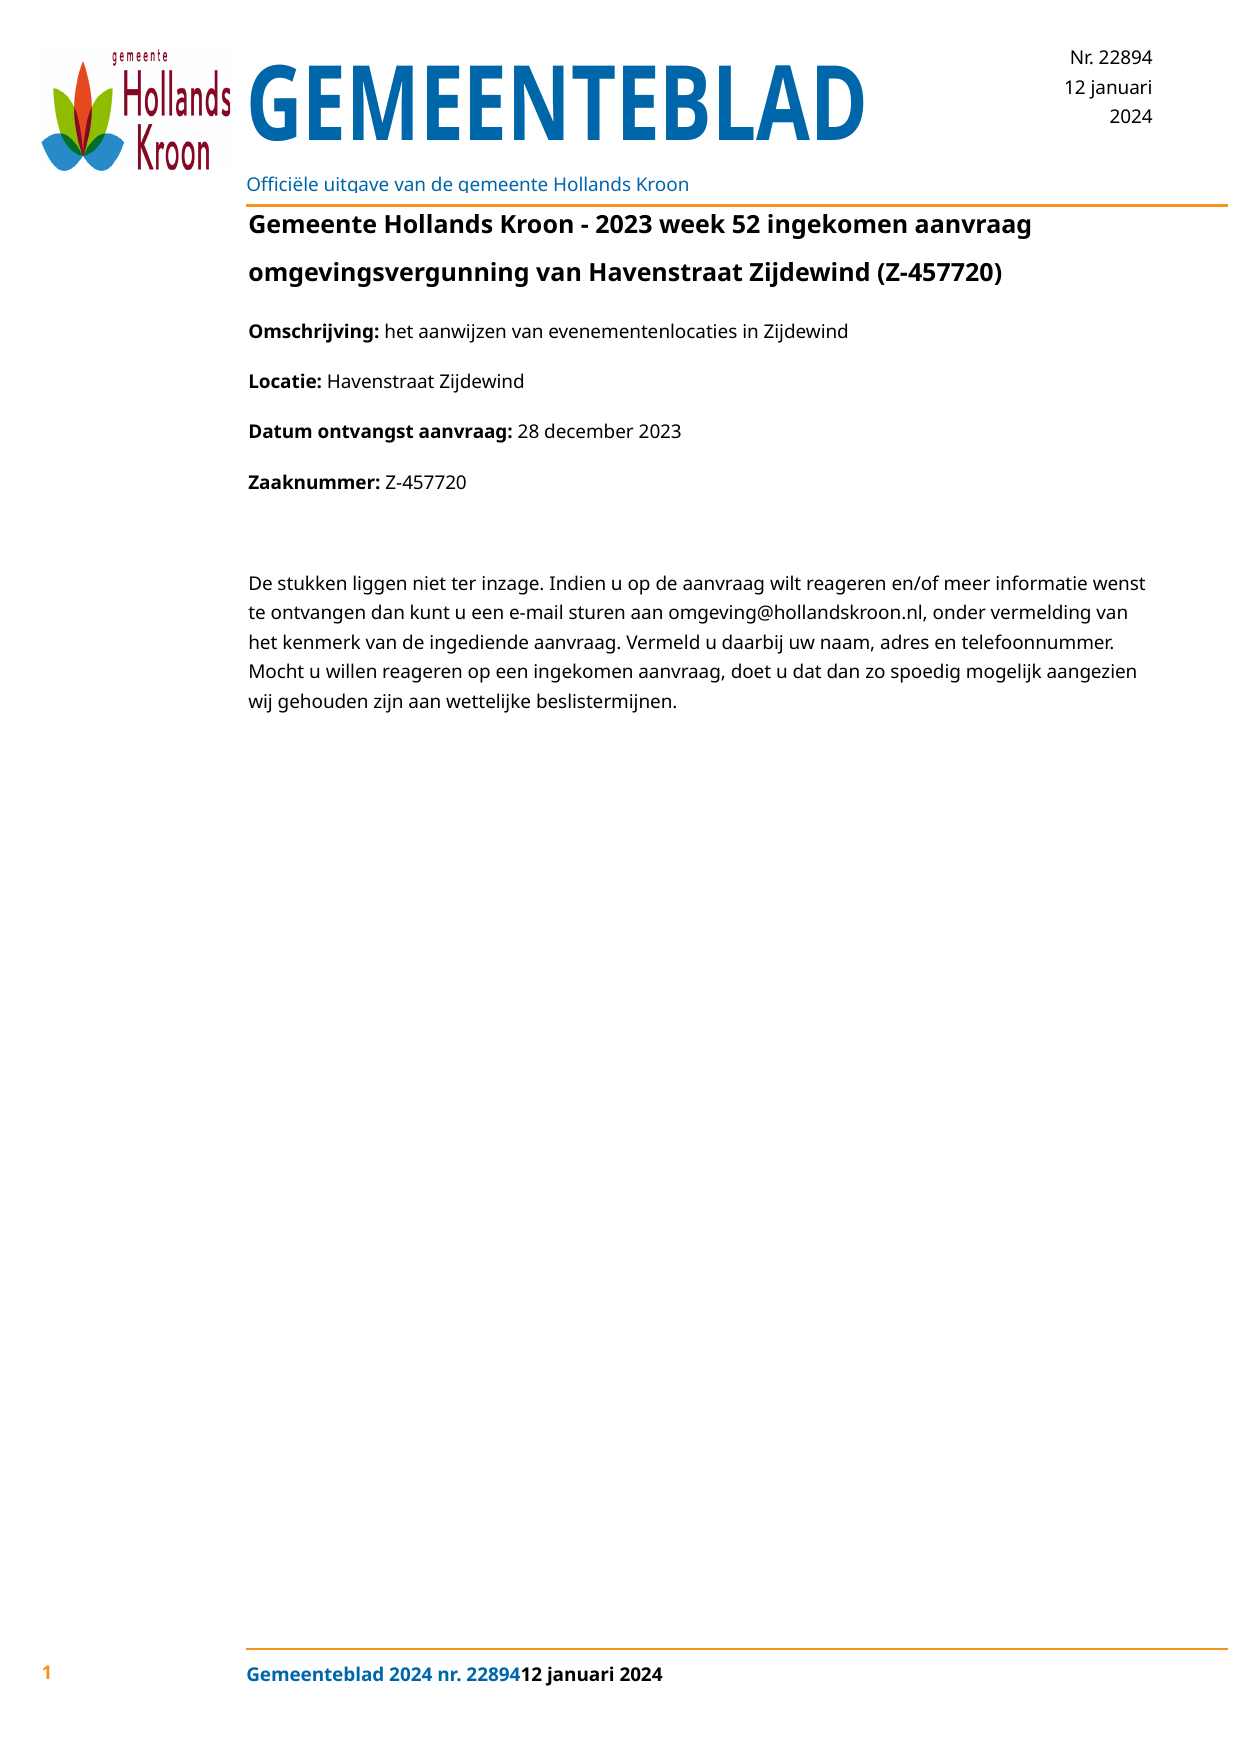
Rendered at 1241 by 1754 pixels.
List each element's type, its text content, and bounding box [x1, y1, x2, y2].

picture [41, 47, 231, 172]
text Omschrijving: het aanwijzen van evenementenlocaties in Zijdewind [248, 318, 1152, 344]
text Zaaknummer: Z-457720 [248, 469, 1152, 495]
text De stukken liggen niet ter inzage. Indien u op de aanvraag wilt reageren en/of meer informatie wenst te ontvangen dan kunt u een e-mail sturen aan omgeving@hollandskroon.nl, onder vermelding van het kenmerk van de ingediende aanvraag. Vermeld u daarbij uw naam, adres en telefoonnummer. Mocht u willen reageren op een ingekomen aanvraag, doet u dat dan zo spoedig mogelijk aangezien wij gehouden zijn aan wettelijke beslistermijnen. [248, 570, 1152, 714]
text Locatie: Havenstraat Zijdewind [248, 368, 1152, 394]
text Datum ontvangst aanvraag: 28 december 2023 [248, 419, 1152, 444]
text Gemeente Hollands Kroon - 2023 week 52 ingekomen aanvraag omgevingsvergunning van Havenstraat Zijdewind (Z-457720) [248, 207, 1152, 288]
